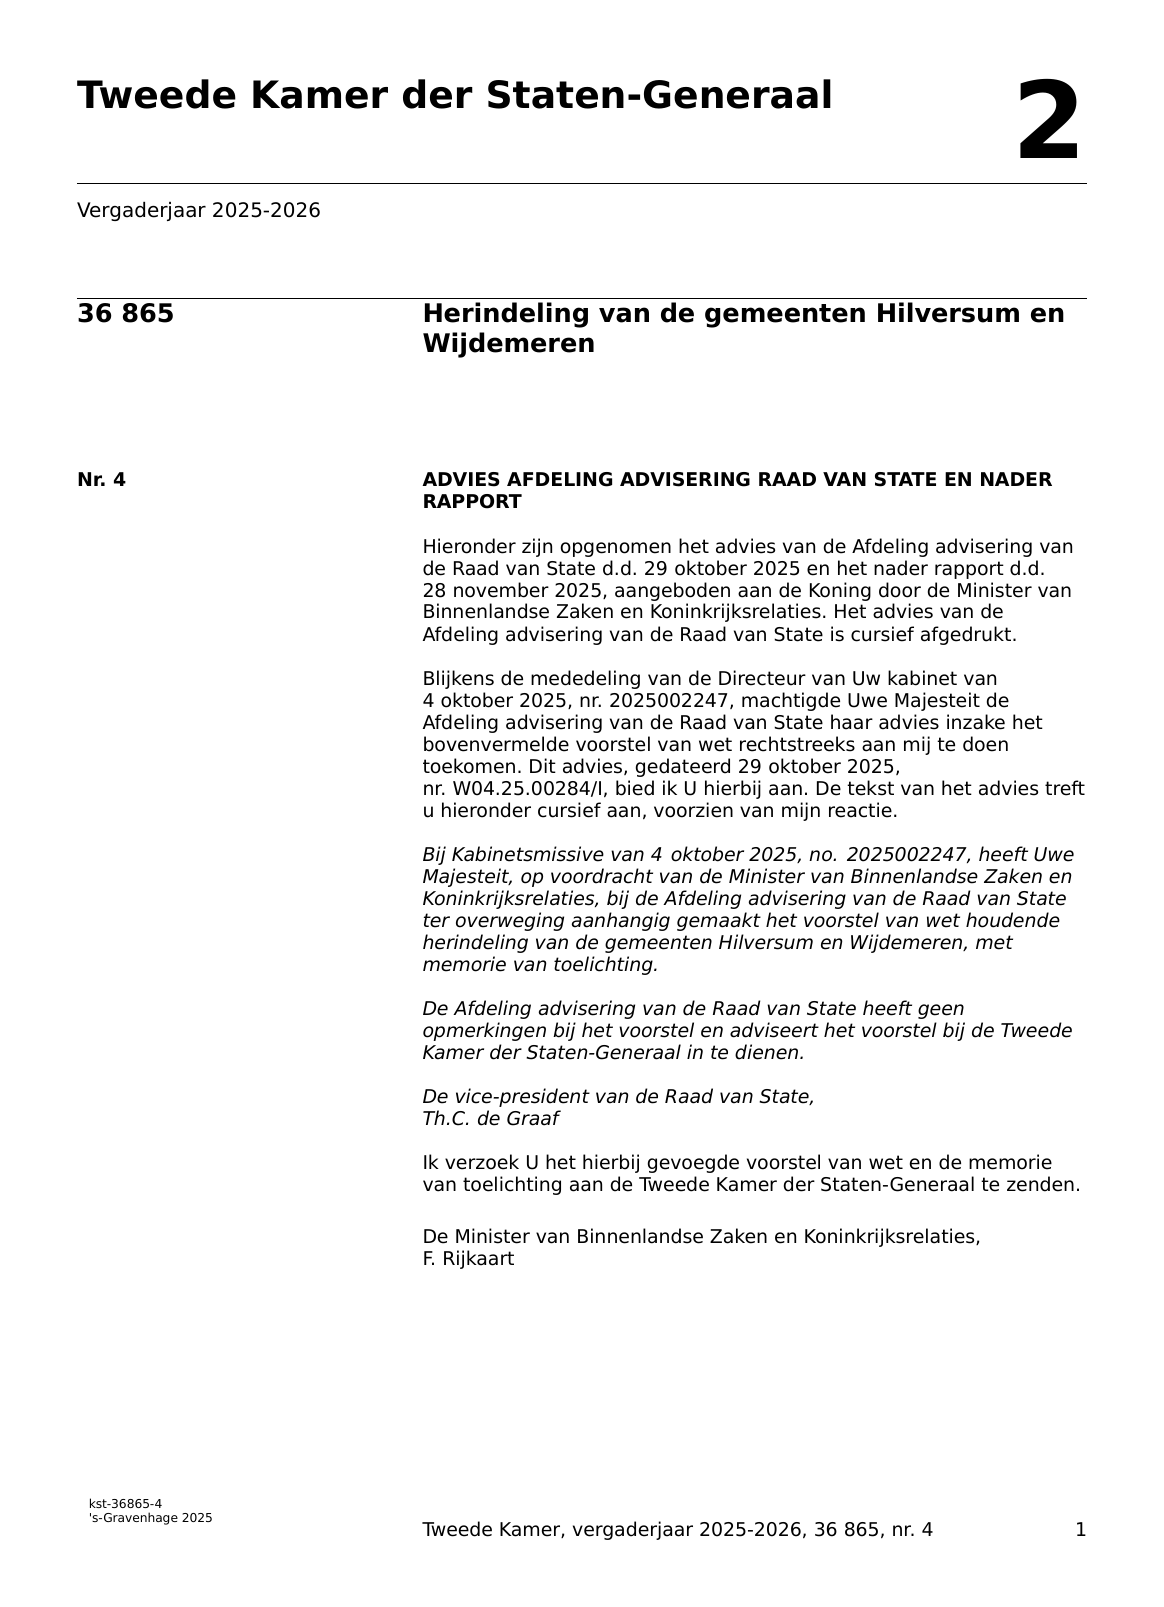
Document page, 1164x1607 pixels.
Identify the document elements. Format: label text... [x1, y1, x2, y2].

text Ik verzoek U het hierbij gevoegde voorstel van wet en de memorie van toelichting aan de Tweede Kamer der Staten-Generaal te zenden. [422, 1152, 1087, 1196]
text Th.C. de Graaf [422, 1108, 1087, 1130]
text De Afdeling advisering van de Raad van State heeft geen opmerkingen bij het voorstel en adviseert het voorstel bij de Tweede Kamer der Staten-Generaal in te dienen. [422, 998, 1087, 1064]
text kst-36865-4 [88, 1497, 323, 1511]
table_header Tweede Kamer der Staten-Generaal [77, 59, 886, 183]
text 's-Gravenhage 2025 [88, 1511, 323, 1525]
table_header 2 [886, 59, 1087, 183]
text Bij Kabinetsmissive van 4 oktober 2025, no. 2025002247, heeft Uwe Majesteit, op voordracht van de Minister van Binnenlandse Zaken en Koninkrijksrelaties, bij de Afdeling advisering van de Raad van State ter overweging aanhangig gemaakt het voorstel van wet houdende herindeling van de gemeenten Hilversum en Wijdemeren, met memorie van toelichting. [422, 844, 1087, 976]
table_cell Vergaderjaar 2025-2026 [77, 184, 1087, 298]
subtitle 36 865 Herindeling van de gemeenten Hilversum en Wijdemeren [77, 299, 1087, 358]
text Blijkens de mededeling van de Directeur van Uw kabinet van 4 oktober 2025, nr. 2025002247, machtigde Uwe Majesteit de Afdeling advisering van de Raad van State haar advies inzake het bovenvermelde voorstel van wet rechtstreeks aan mij te doen toekomen. Dit advies, gedateerd 29 oktober 2025, nr. W04.25.00284/I, bied ik U hierbij aan. De tekst van het advies treft u hieronder cursief aan, voorzien van mijn reactie. [422, 668, 1087, 821]
subtitle Nr. 4 ADVIES AFDELING ADVISERING RAAD VAN STATE EN NADER RAPPORT [77, 469, 1087, 513]
text De Minister van Binnenlandse Zaken en Koninkrijksrelaties, F. Rijkaart [422, 1226, 1087, 1270]
text De vice-president van de Raad van State, [422, 1086, 1087, 1108]
text Hieronder zijn opgenomen het advies van de Afdeling advisering van de Raad van State d.d. 29 oktober 2025 en het nader rapport d.d. 28 november 2025, aangeboden aan de Koning door de Minister van Binnenlandse Zaken en Koninkrijksrelaties. Het advies van de Afdeling advisering van de Raad van State is cursief afgedrukt. [422, 536, 1087, 645]
